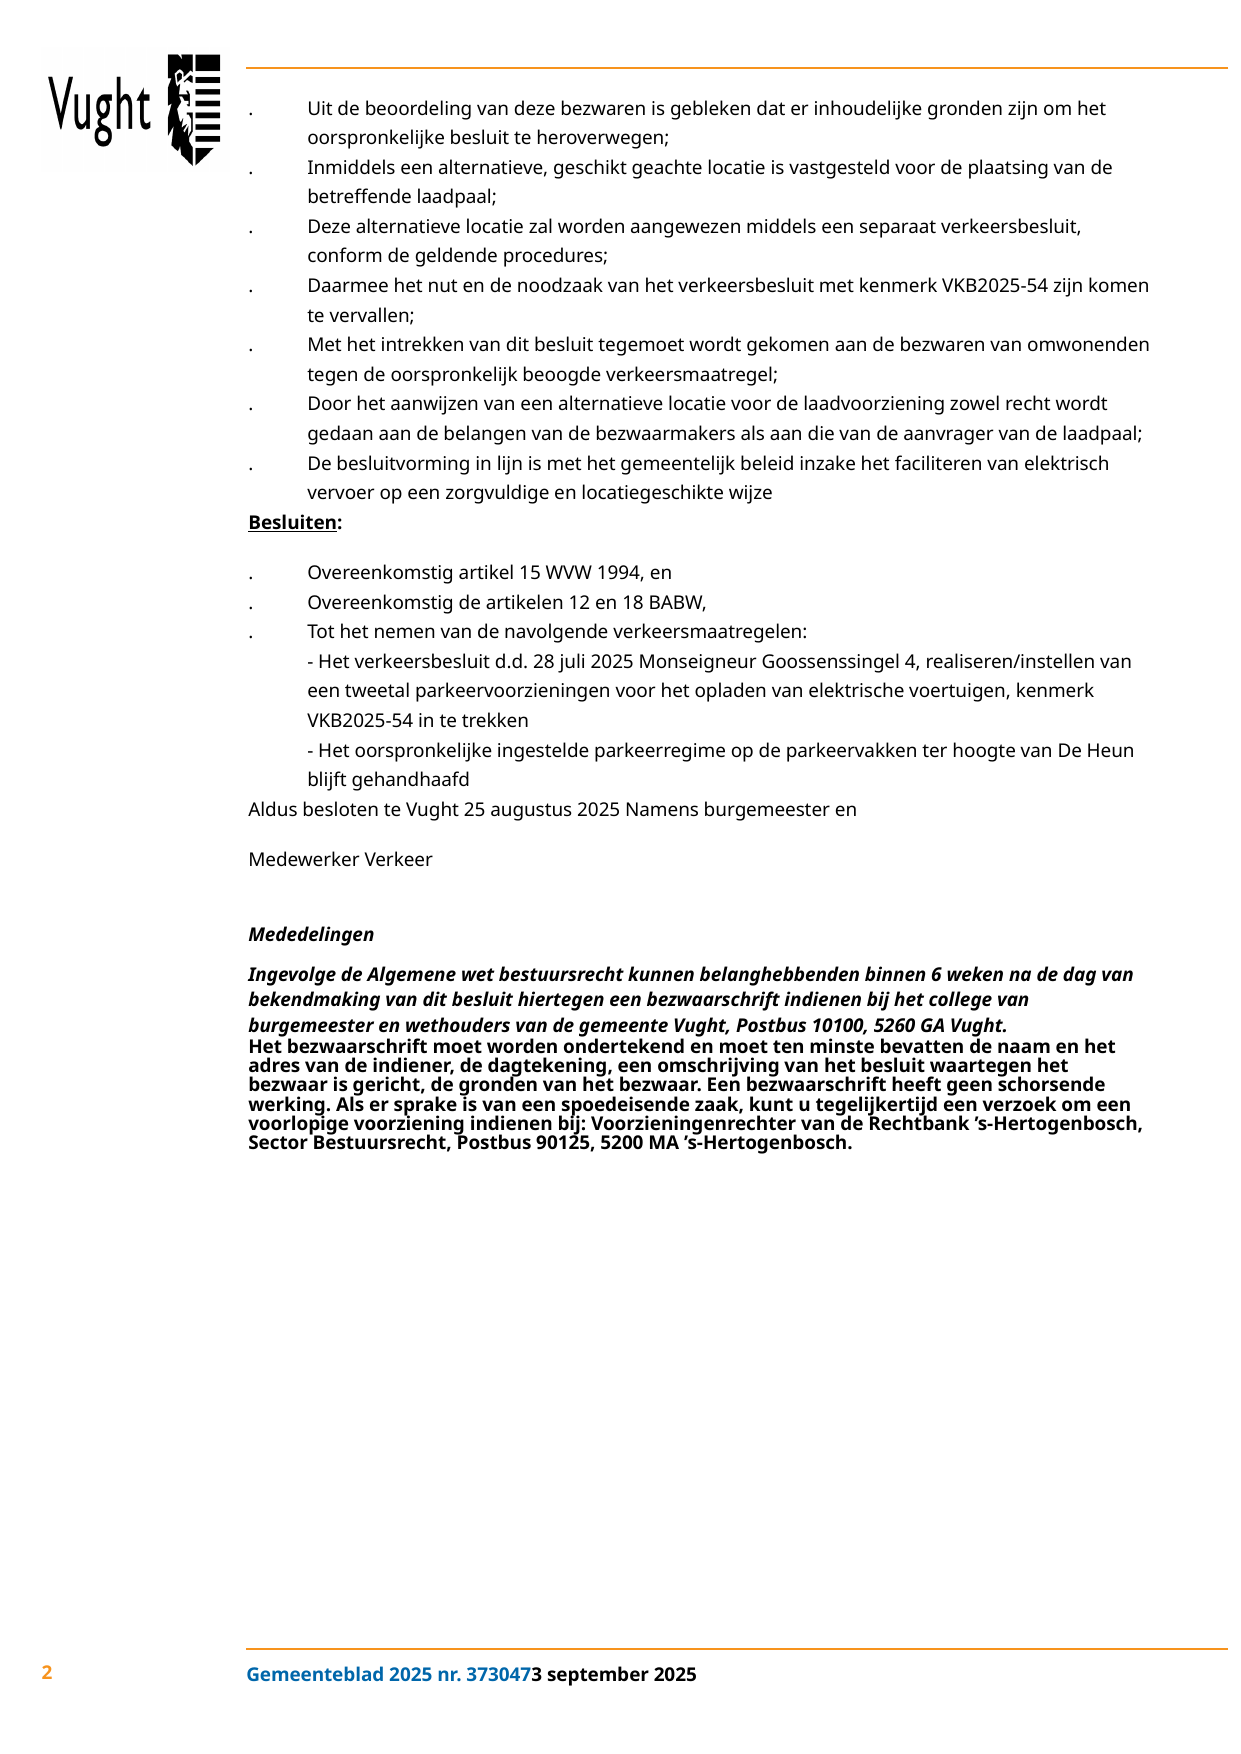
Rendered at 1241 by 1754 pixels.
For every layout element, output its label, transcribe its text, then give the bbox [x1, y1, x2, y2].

list Daarmee het nut en de noodzaak van het verkeersbesluit met kenmerk VKB2025-54 zijn komen te vervallen; [248, 272, 1152, 328]
text Het bezwaarschrift moet worden ondertekend en moet ten minste bevatten de naam en het adres van de indiener, de dagtekening, een omschrijving van het besluit waartegen het bezwaar is gericht, de gronden van het bezwaar. Een bezwaarschrift heeft geen schorsende werking. Als er sprake is van een spoedeisende zaak, kunt u tegelijkertijd een verzoek om een voorlopige voorziening indienen bij: Voorzieningenrechter van de Rechtbank ’s-Hertogenbosch, Sector Bestuursrecht, Postbus 90125, 5200 MA ’s-Hertogenbosch. [248, 1038, 1152, 1153]
list Uit de beoordeling van deze bezwaren is gebleken dat er inhoudelijke gronden zijn om het oorspronkelijke besluit te heroverwegen; [248, 95, 1152, 150]
list Deze alternatieve locatie zal worden aangewezen middels een separaat verkeersbesluit, conform de geldende procedures; [248, 213, 1152, 268]
list Met het intrekken van dit besluit tegemoet wordt gekomen aan de bezwaren van omwonenden tegen de oorspronkelijk beoogde verkeersmaatregel; [248, 331, 1152, 387]
list Tot het nemen van de navolgende verkeersmaatregelen: [248, 618, 1152, 644]
list - Het verkeersbesluit d.d. 28 juli 2025 Monseigneur Goossenssingel 4, realiseren/instellen van een tweetal parkeervoorzieningen voor het opladen van elektrische voertuigen, kenmerk VKB2025-54 in te trekken [248, 648, 1152, 733]
text Aldus besloten te Vught 25 augustus 2025 Namens burgemeester en [248, 796, 1152, 822]
list - Het oorspronkelijke ingestelde parkeerregime op de parkeervakken ter hoogte van De Heun blijft gehandhaafd [248, 737, 1152, 792]
list Inmiddels een alternatieve, geschikt geachte locatie is vastgesteld voor de plaatsing van de betreffende laadpaal; [248, 154, 1152, 209]
text Besluiten: [248, 509, 1152, 535]
picture [41, 47, 231, 172]
list Overeenkomstig de artikelen 12 en 18 BABW, [248, 589, 1152, 615]
text Medewerker Verkeer [248, 846, 1152, 872]
text Mededelingen [248, 921, 1152, 947]
text Ingevolge de Algemene wet bestuursrecht kunnen belanghebbenden binnen 6 weken na de dag van bekendmaking van dit besluit hiertegen een bezwaarschrift indienen bij het college van burgemeester en wethouders van de gemeente Vught, Postbus 10100, 5260 GA Vught. [248, 961, 1152, 1038]
list Overeenkomstig artikel 15 WVW 1994, en [248, 559, 1152, 585]
list De besluitvorming in lijn is met het gemeentelijk beleid inzake het faciliteren van elektrisch vervoer op een zorgvuldige en locatiegeschikte wijze [248, 450, 1152, 505]
list Door het aanwijzen van een alternatieve locatie voor de laadvoorziening zowel recht wordt gedaan aan de belangen van de bezwaarmakers als aan die van de aanvrager van de laadpaal; [248, 391, 1152, 446]
